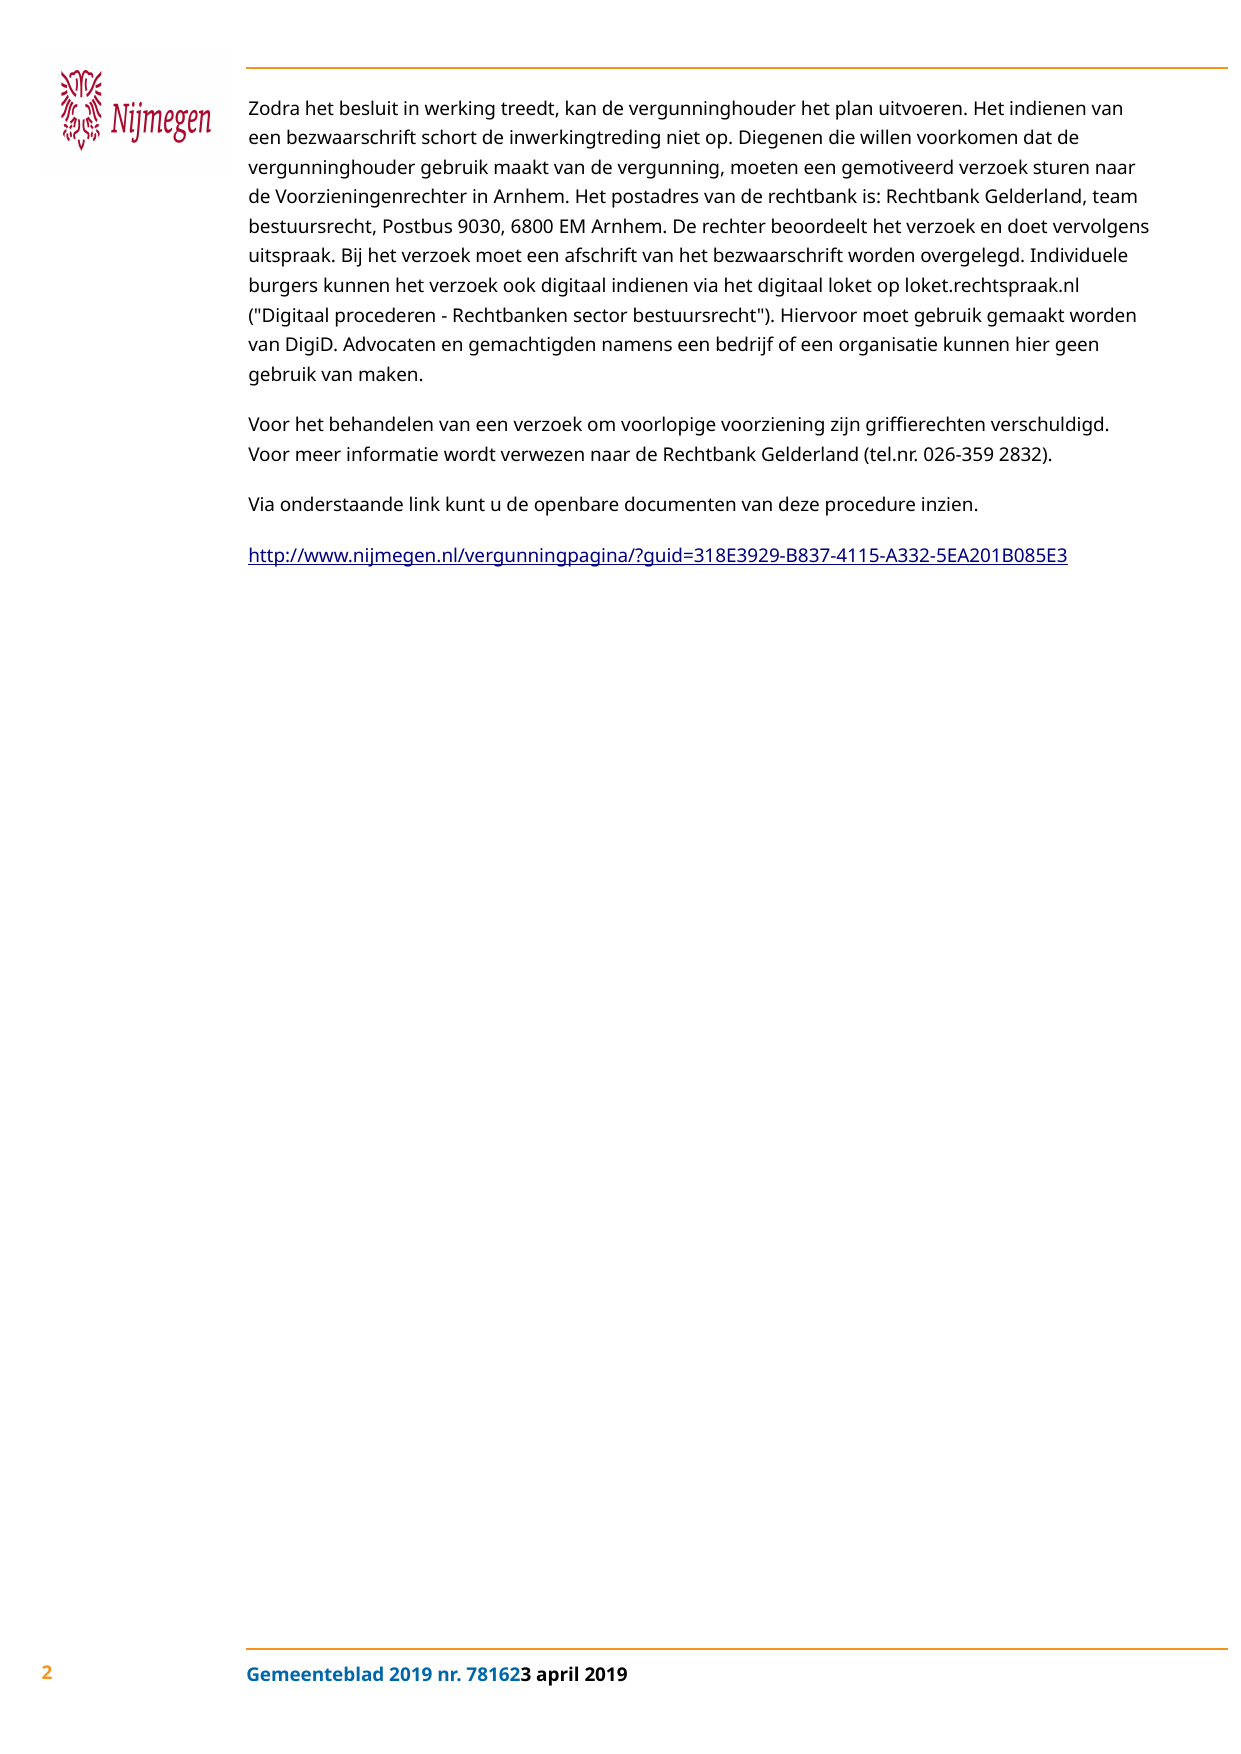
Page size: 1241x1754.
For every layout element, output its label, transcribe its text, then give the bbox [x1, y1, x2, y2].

text http://www.nijmegen.nl/vergunningpagina/?guid=318E3929-B837-4115-A332-5EA201B085E3 [248, 542, 1152, 568]
text Voor het behandelen van een verzoek om voorlopige voorziening zijn griffierechten verschuldigd. Voor meer informatie wordt verwezen naar de Rechtbank Gelderland (tel.nr. 026-359 2832). [248, 411, 1152, 467]
text Zodra het besluit in werking treedt, kan de vergunninghouder het plan uitvoeren. Het indienen van een bezwaarschrift schort de inwerkingtreding niet op. Diegenen die willen voorkomen dat de vergunninghouder gebruik maakt van de vergunning, moeten een gemotiveerd verzoek sturen naar de Voorzieningenrechter in Arnhem. Het postadres van de rechtbank is: Rechtbank Gelderland, team bestuursrecht, Postbus 9030, 6800 EM Arnhem. De rechter beoordeelt het verzoek en doet vervolgens uitspraak. Bij het verzoek moet een afschrift van het bezwaarschrift worden overgelegd. Individuele burgers kunnen het verzoek ook digitaal indienen via het digitaal loket op loket.rechtspraak.nl ("Digitaal procederen - Rechtbanken sector bestuursrecht"). Hiervoor moet gebruik gemaakt worden van DigiD. Advocaten en gemachtigden namens een bedrijf of een organisatie kunnen hier geen gebruik van maken. [248, 95, 1152, 387]
text Via onderstaande link kunt u de openbare documenten van deze procedure inzien. [248, 491, 1152, 517]
picture [41, 47, 231, 172]
